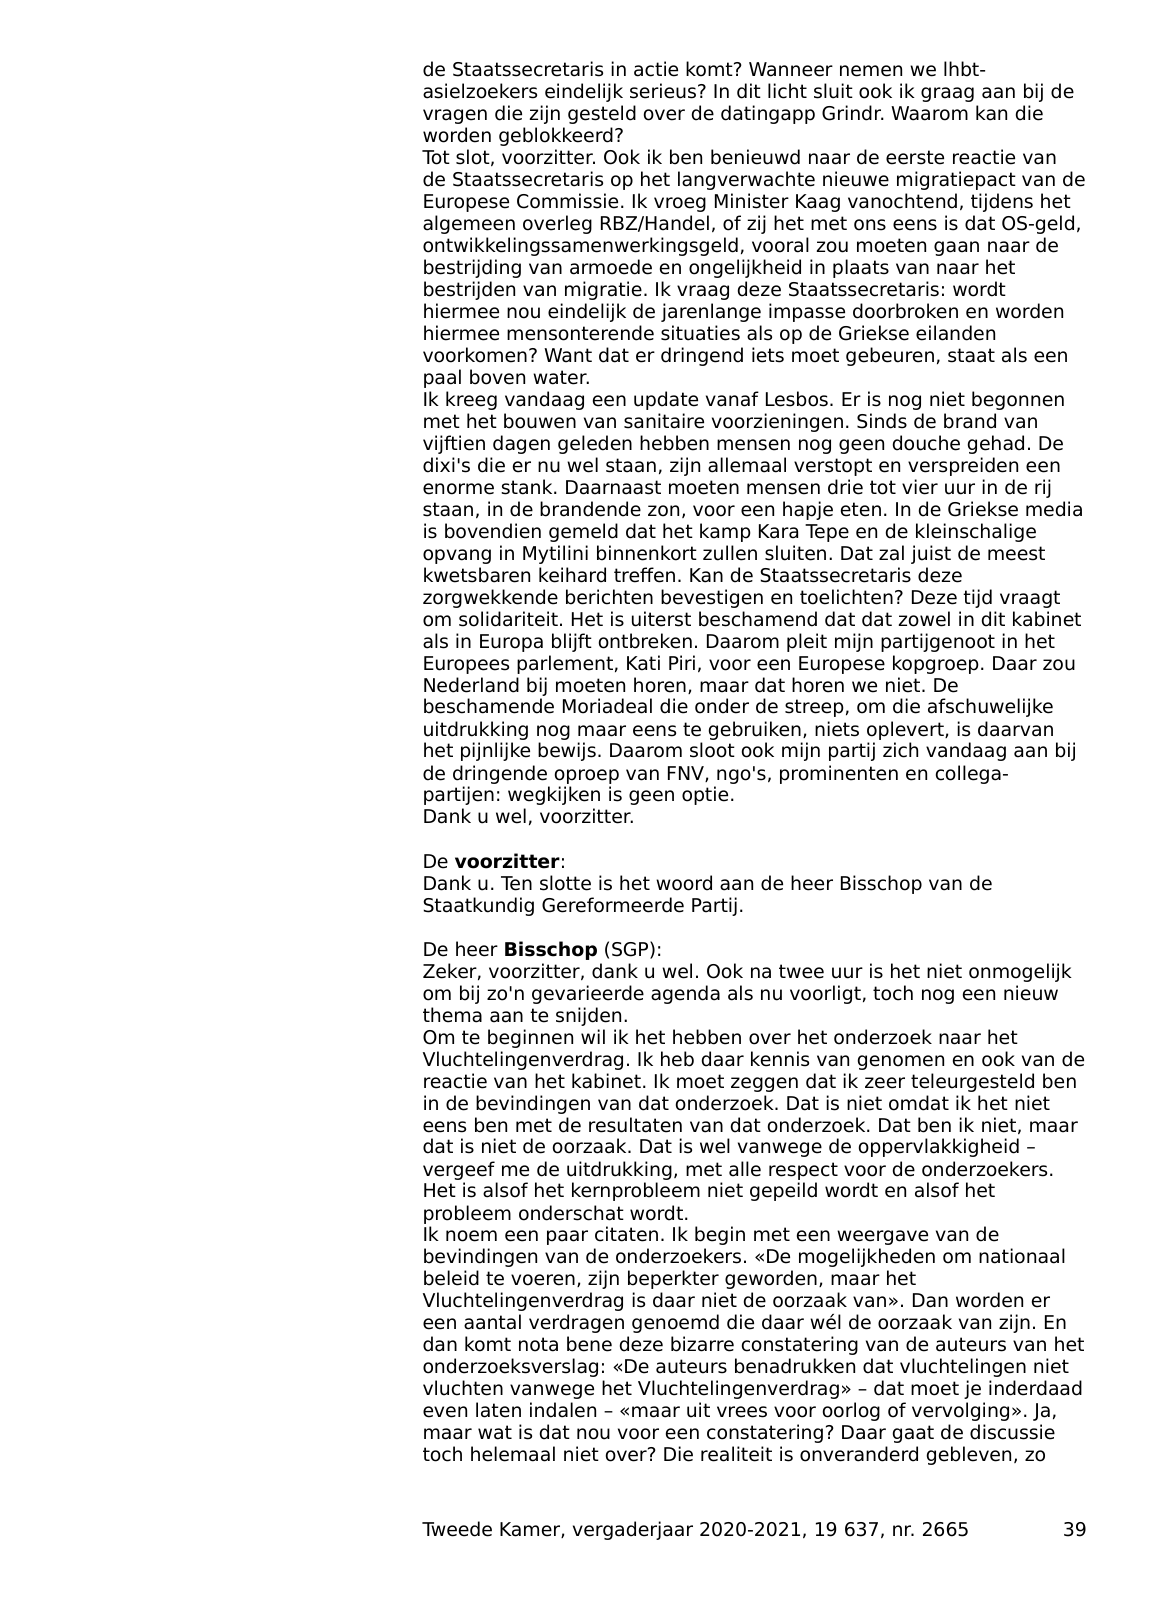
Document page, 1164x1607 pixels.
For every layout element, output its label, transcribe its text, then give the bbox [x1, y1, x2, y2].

text Zeker, voorzitter, dank u wel. Ook na twee uur is het niet onmogelijk om bij zo'n gevarieerde agenda als nu voorligt, toch nog een nieuw thema aan te snijden. [422, 961, 1087, 1027]
text De heer Bisschop (SGP): [422, 939, 1087, 961]
text Ik noem een paar citaten. Ik begin met een weergave van de bevindingen van de onderzoekers. «De mogelijkheden om nationaal beleid te voeren, zijn beperkter geworden, maar het Vluchtelingenverdrag is daar niet de oorzaak van». Dan worden er een aantal verdragen genoemd die daar wél de oorzaak van zijn. En dan komt nota bene deze bizarre constatering van de auteurs van het onderzoeksverslag: «De auteurs benadrukken dat vluchtelingen niet vluchten vanwege het Vluchtelingenverdrag» – dat moet je inderdaad even laten indalen – «maar uit vrees voor oorlog of vervolging». Ja, maar wat is dat nou voor een constatering? Daar gaat de discussie toch helemaal niet over? Die realiteit is onveranderd gebleven, zo [422, 1224, 1087, 1466]
text Dank u wel, voorzitter. [422, 806, 1087, 828]
text Ik kreeg vandaag een update vanaf Lesbos. Er is nog niet begonnen met het bouwen van sanitaire voorzieningen. Sinds de brand van vijftien dagen geleden hebben mensen nog geen douche gehad. De dixi's die er nu wel staan, zijn allemaal verstopt en verspreiden een enorme stank. Daarnaast moeten mensen drie tot vier uur in de rij staan, in de brandende zon, voor een hapje eten. In de Griekse media is bovendien gemeld dat het kamp Kara Tepe en de kleinschalige opvang in Mytilini binnenkort zullen sluiten. Dat zal juist de meest kwetsbaren keihard treffen. Kan de Staatssecretaris deze zorgwekkende berichten bevestigen en toelichten? Deze tijd vraagt om solidariteit. Het is uiterst beschamend dat dat zowel in dit kabinet als in Europa blijft ontbreken. Daarom pleit mijn partijgenoot in het Europees parlement, Kati Piri, voor een Europese kopgroep. Daar zou Nederland bij moeten horen, maar dat horen we niet. De beschamende Moriadeal die onder de streep, om die afschuwelijke uitdrukking nog maar eens te gebruiken, niets oplevert, is daarvan het pijnlijke bewijs. Daarom sloot ook mijn partij zich vandaag aan bij de dringende oproep van FNV, ngo's, prominenten en collega-partijen: wegkijken is geen optie. [422, 389, 1087, 806]
text de Staatssecretaris in actie komt? Wanneer nemen we lhbt-asielzoekers eindelijk serieus? In dit licht sluit ook ik graag aan bij de vragen die zijn gesteld over de datingapp Grindr. Waarom kan die worden geblokkeerd? [422, 59, 1087, 147]
text De voorzitter: [422, 851, 1087, 872]
text Tot slot, voorzitter. Ook ik ben benieuwd naar de eerste reactie van de Staatssecretaris op het langverwachte nieuwe migratiepact van de Europese Commissie. Ik vroeg Minister Kaag vanochtend, tijdens het algemeen overleg RBZ/Handel, of zij het met ons eens is dat OS-geld, ontwikkelingssamenwerkingsgeld, vooral zou moeten gaan naar de bestrijding van armoede en ongelijkheid in plaats van naar het bestrijden van migratie. Ik vraag deze Staatssecretaris: wordt hiermee nou eindelijk de jarenlange impasse doorbroken en worden hiermee mensonterende situaties als op de Griekse eilanden voorkomen? Want dat er dringend iets moet gebeuren, staat als een paal boven water. [422, 147, 1087, 389]
text Om te beginnen wil ik het hebben over het onderzoek naar het Vluchtelingenverdrag. Ik heb daar kennis van genomen en ook van de reactie van het kabinet. Ik moet zeggen dat ik zeer teleurgesteld ben in de bevindingen van dat onderzoek. Dat is niet omdat ik het niet eens ben met de resultaten van dat onderzoek. Dat ben ik niet, maar dat is niet de oorzaak. Dat is wel vanwege de oppervlakkigheid – vergeef me de uitdrukking, met alle respect voor de onderzoekers. Het is alsof het kernprobleem niet gepeild wordt en alsof het probleem onderschat wordt. [422, 1027, 1087, 1224]
text Dank u. Ten slotte is het woord aan de heer Bisschop van de Staatkundig Gereformeerde Partij. [422, 872, 1087, 916]
